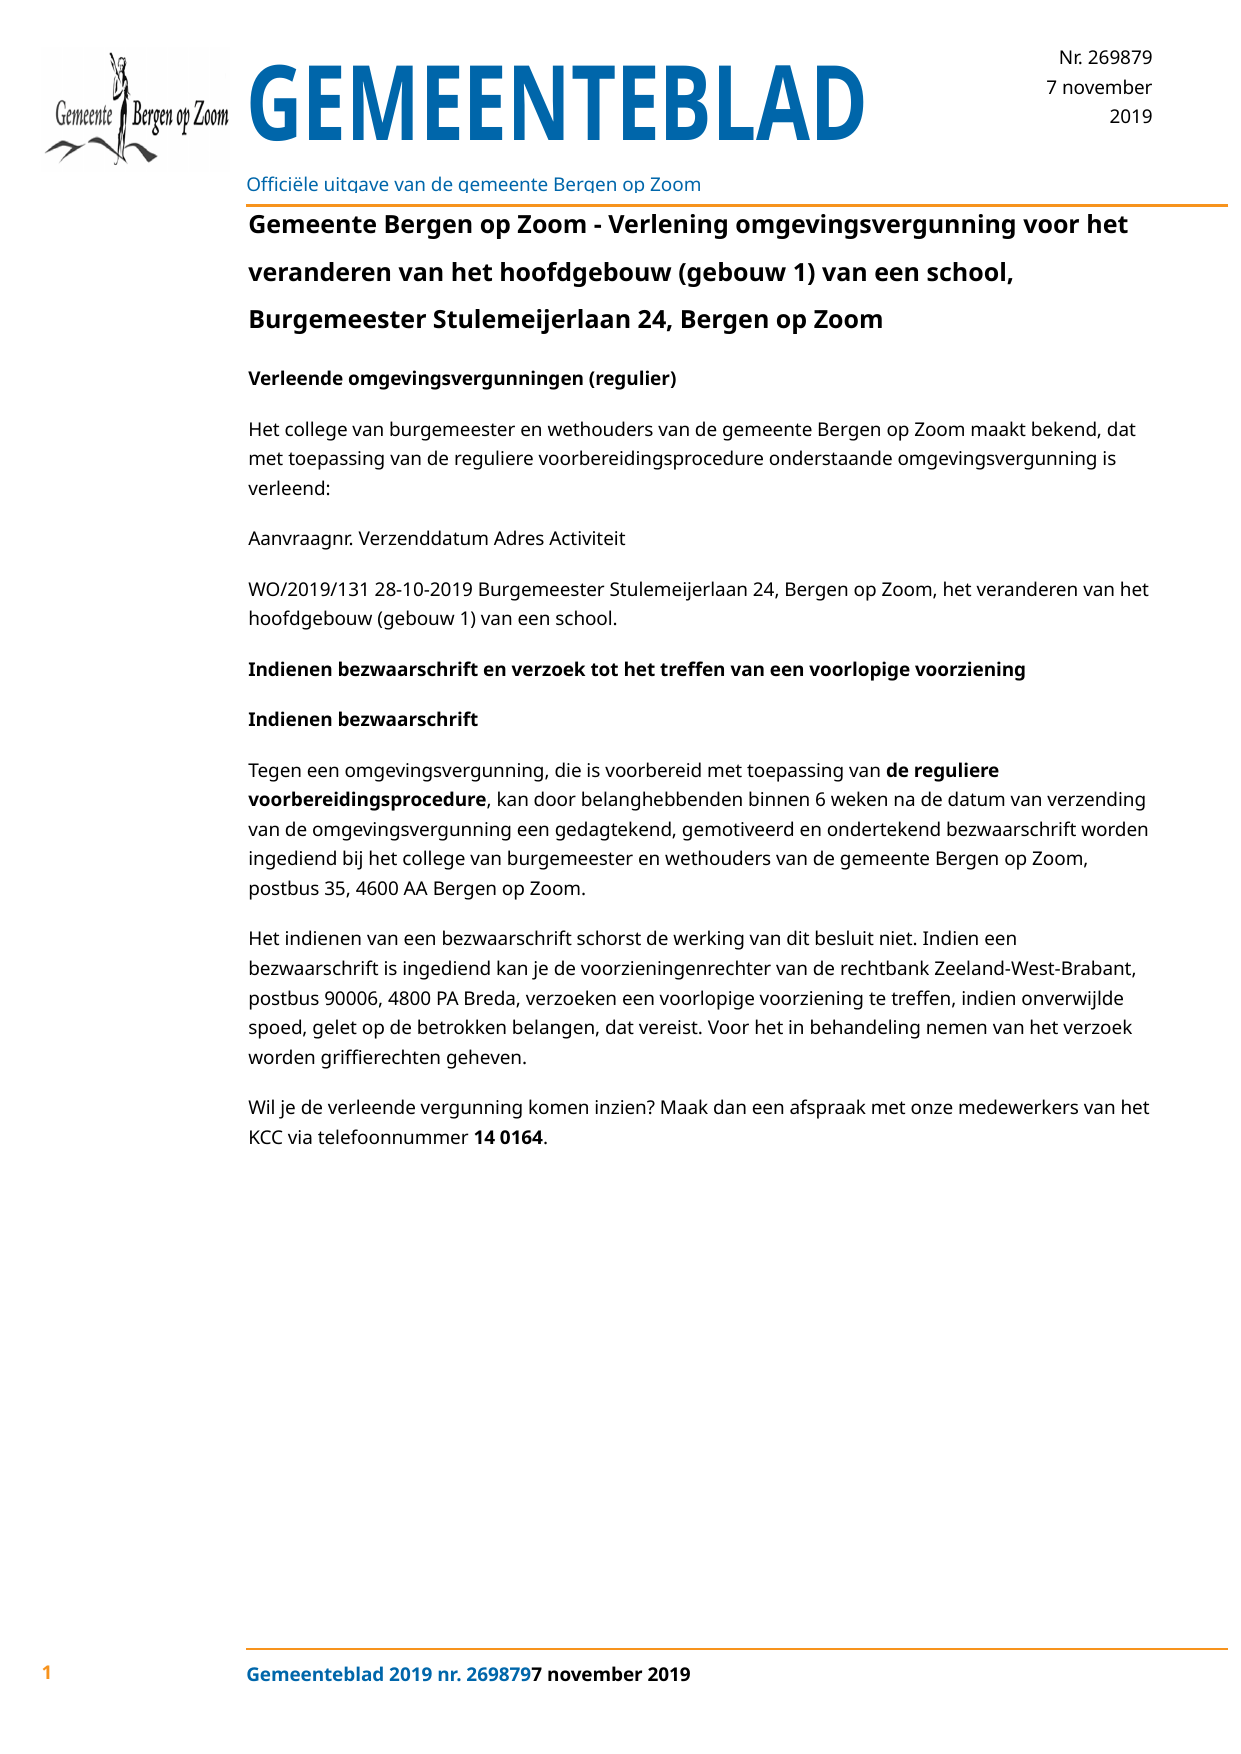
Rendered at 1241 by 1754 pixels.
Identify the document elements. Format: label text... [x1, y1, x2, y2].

text Gemeente Bergen op Zoom - Verlening omgevingsvergunning voor het veranderen van het hoofdgebouw (gebouw 1) van een school, Burgemeester Stulemeijerlaan 24, Bergen op Zoom [248, 207, 1152, 336]
text Het college van burgemeester en wethouders van de gemeente Bergen op Zoom maakt bekend, dat met toepassing van de reguliere voorbereidingsprocedure onderstaande omgevingsvergunning is verleend: [248, 416, 1152, 501]
text Aanvraagnr. Verzenddatum Adres Activiteit [248, 526, 1152, 551]
text Wil je de verleende vergunning komen inzien? Maak dan een afspraak met onze medewerkers van het KCC via telefoonnummer 14 0164. [248, 1094, 1152, 1149]
text Tegen een omgevingsvergunning, die is voorbereid met toepassing van de reguliere voorbereidingsprocedure, kan door belanghebbenden binnen 6 weken na de datum van verzending van de omgevingsvergunning een gedagtekend, gemotiveerd en ondertekend bezwaarschrift worden ingediend bij het college van burgemeester en wethouders van de gemeente Bergen op Zoom, postbus 35, 4600 AA Bergen op Zoom. [248, 757, 1152, 901]
picture [41, 47, 231, 172]
text Het indienen van een bezwaarschrift schorst de werking van dit besluit niet. Indien een bezwaarschrift is ingediend kan je de voorzieningenrechter van de rechtbank Zeeland-West-Brabant, postbus 90006, 4800 PA Breda, verzoeken een voorlopige voorziening te treffen, indien onverwijlde spoed, gelet op de betrokken belangen, dat vereist. Voor het in behandeling nemen van het verzoek worden griffierechten geheven. [248, 926, 1152, 1069]
text Indienen bezwaarschrift en verzoek tot het treffen van een voorlopige voorziening [248, 656, 1152, 682]
text Indienen bezwaarschrift [248, 706, 1152, 732]
text WO/2019/131 28-10-2019 Burgemeester Stulemeijerlaan 24, Bergen op Zoom, het veranderen van het hoofdgebouw (gebouw 1) van een school. [248, 576, 1152, 631]
text Verleende omgevingsvergunningen (regulier) [248, 366, 1152, 391]
